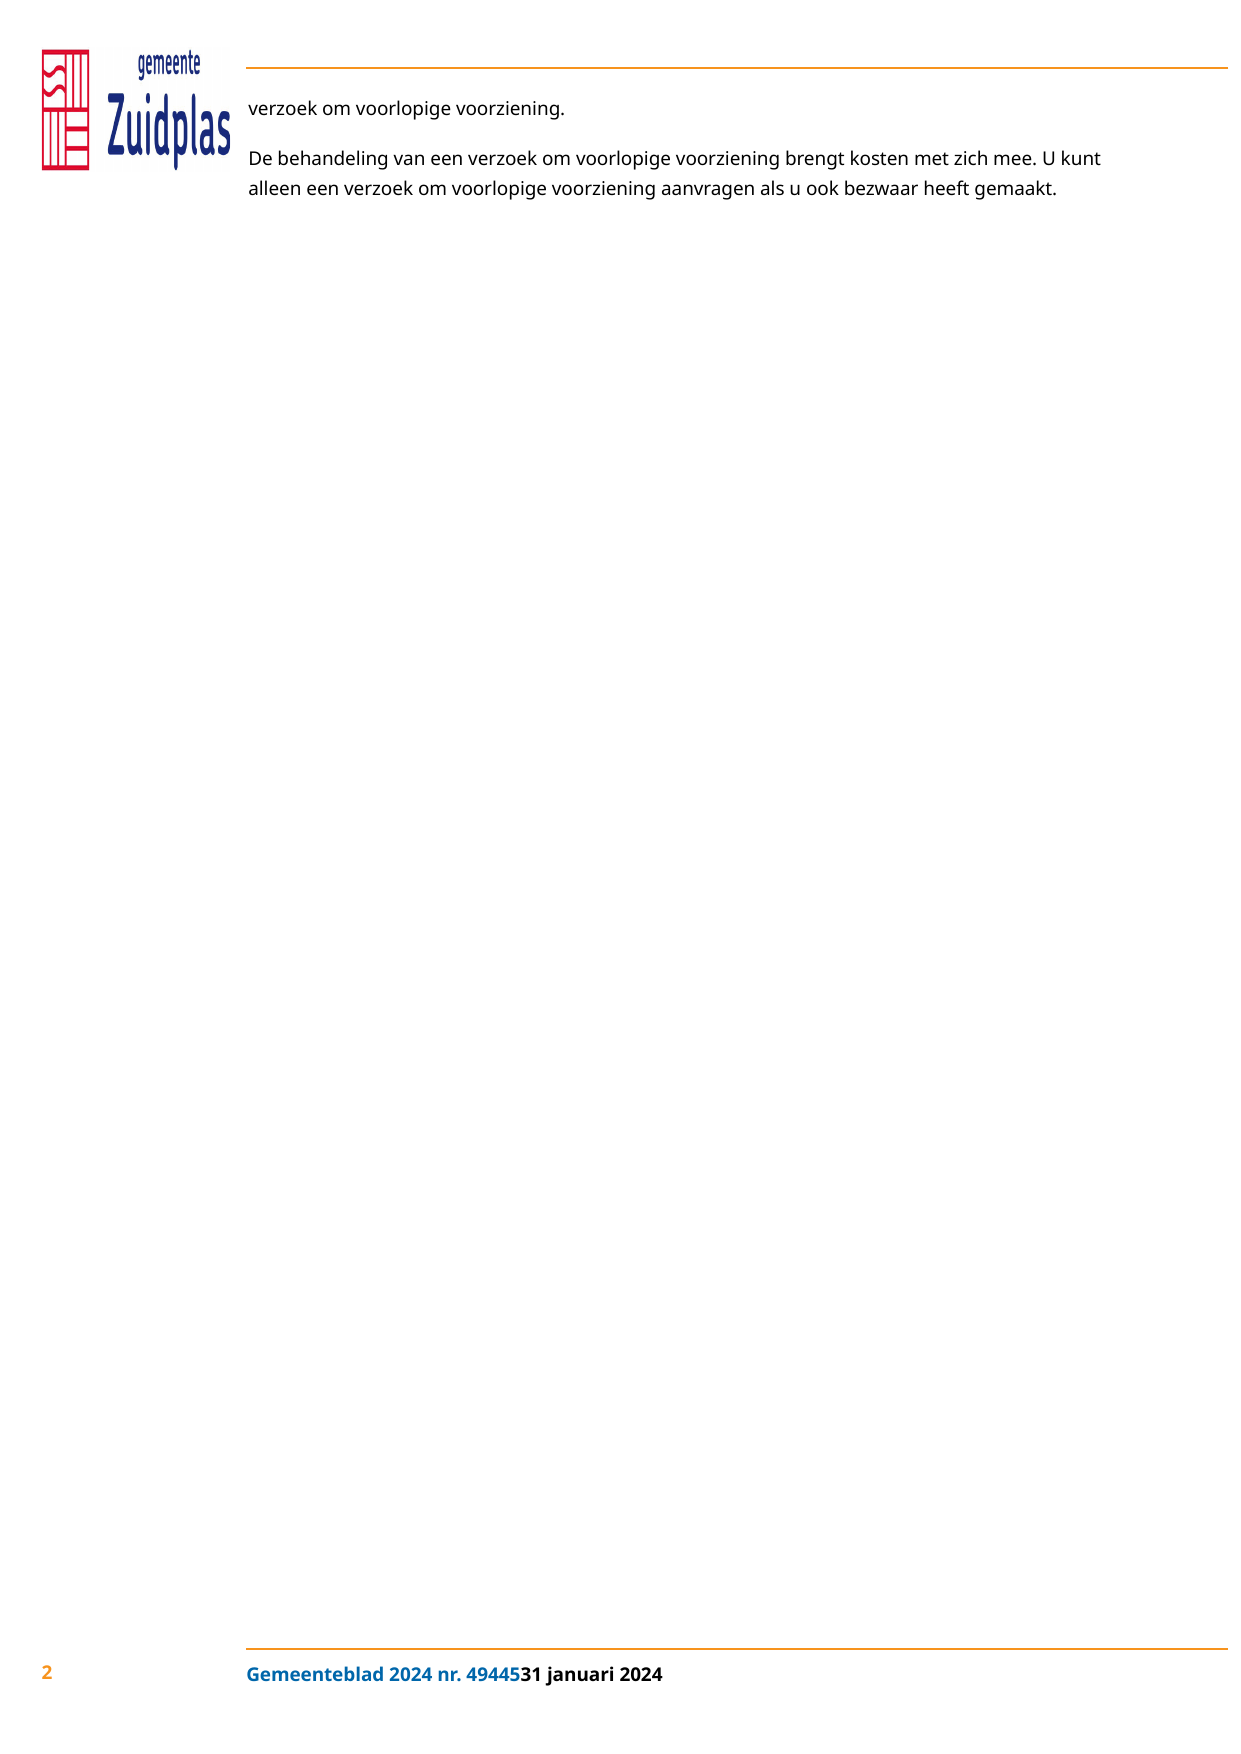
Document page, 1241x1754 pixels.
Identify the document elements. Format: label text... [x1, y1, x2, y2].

text De behandeling van een verzoek om voorlopige voorziening brengt kosten met zich mee. U kunt alleen een verzoek om voorlopige voorziening aanvragen als u ook bezwaar heeft gemaakt. [248, 145, 1152, 201]
text verzoek om voorlopige voorziening. [248, 95, 1152, 121]
picture [41, 47, 231, 172]
